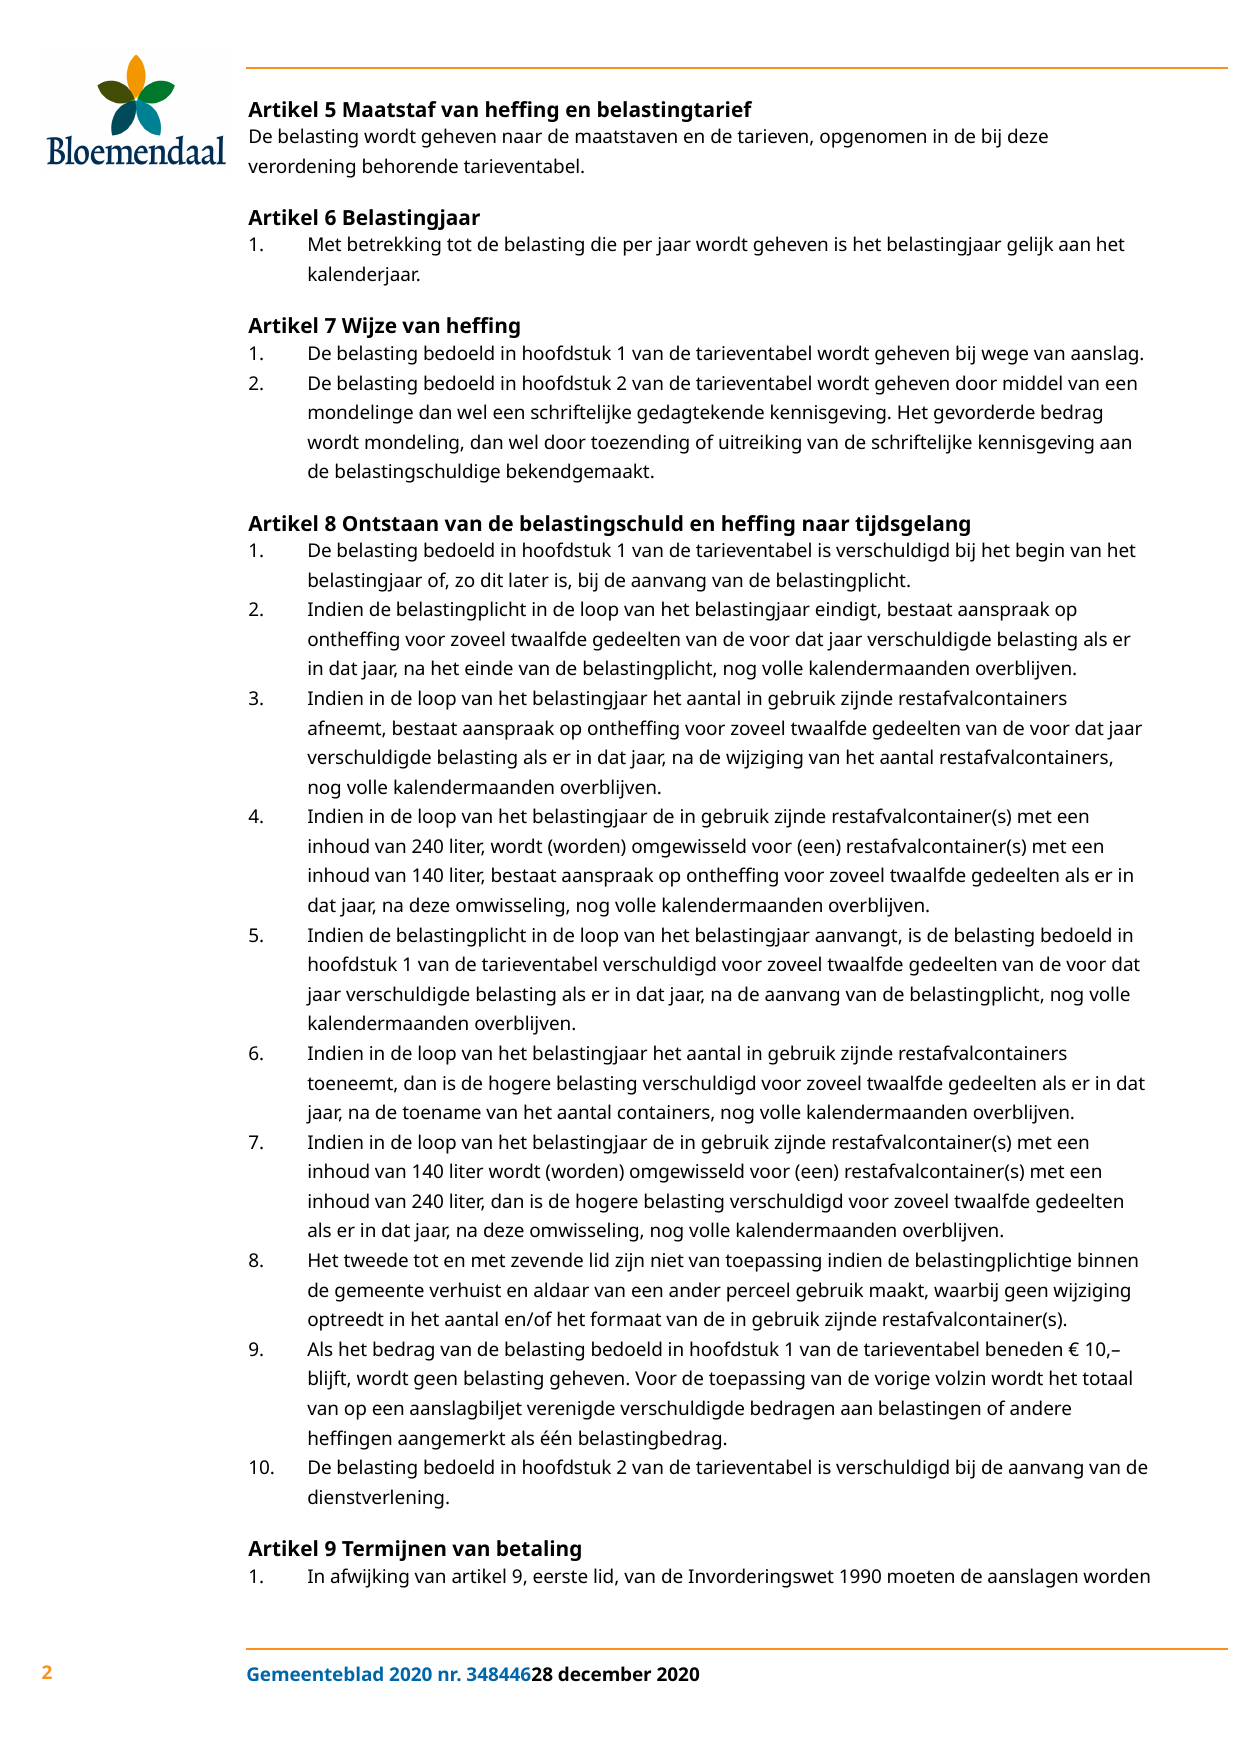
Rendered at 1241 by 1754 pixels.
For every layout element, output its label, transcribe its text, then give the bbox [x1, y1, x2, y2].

text De belasting wordt geheven naar de maatstaven en de tarieven, opgenomen in de bij deze verordening behorende tarieventabel. [248, 123, 1152, 178]
list Met betrekking tot de belasting die per jaar wordt geheven is het belastingjaar gelijk aan het kalenderjaar. [248, 232, 1152, 287]
list Als het bedrag van de belasting bedoeld in hoofdstuk 1 van de tarieventabel beneden € 10,– blijft, wordt geen belasting geheven. Voor de toepassing van de vorige volzin wordt het totaal van op een aanslagbiljet verenigde verschuldigde bedragen aan belastingen of andere heffingen aangemerkt als één belastingbedrag. [248, 1336, 1152, 1451]
list De belasting bedoeld in hoofdstuk 1 van de tarieventabel is verschuldigd bij het begin van het belastingjaar of, zo dit later is, bij de aanvang van de belastingplicht. [248, 537, 1152, 593]
text Artikel 7 Wijze van heffing [248, 312, 1152, 340]
text Artikel 6 Belastingjaar [248, 203, 1152, 232]
list De belasting bedoeld in hoofdstuk 1 van de tarieventabel wordt geheven bij wege van aanslag. [248, 340, 1152, 366]
list Het tweede tot en met zevende lid zijn niet van toepassing indien de belastingplichtige binnen de gemeente verhuist en aldaar van een ander perceel gebruik maakt, waarbij geen wijziging optreedt in het aantal en/of het formaat van de in gebruik zijnde restafvalcontainer(s). [248, 1247, 1152, 1332]
text Artikel 8 Ontstaan van de belastingschuld en heffing naar tijdsgelang [248, 509, 1152, 537]
list De belasting bedoeld in hoofdstuk 2 van de tarieventabel wordt geheven door middel van een mondelinge dan wel een schriftelijke gedagtekende kennisgeving. Het gevorderde bedrag wordt mondeling, dan wel door toezending of uitreiking van de schriftelijke kennisgeving aan de belastingschuldige bekendgemaakt. [248, 370, 1152, 484]
list Indien de belastingplicht in de loop van het belastingjaar aanvangt, is de belasting bedoeld in hoofdstuk 1 van de tarieventabel verschuldigd voor zoveel twaalfde gedeelten van de voor dat jaar verschuldigde belasting als er in dat jaar, na de aanvang van de belastingplicht, nog volle kalendermaanden overblijven. [248, 922, 1152, 1036]
text Artikel 9 Termijnen van betaling [248, 1534, 1152, 1563]
list Indien de belastingplicht in de loop van het belastingjaar eindigt, bestaat aanspraak op ontheffing voor zoveel twaalfde gedeelten van de voor dat jaar verschuldigde belasting als er in dat jaar, na het einde van de belastingplicht, nog volle kalendermaanden overblijven. [248, 596, 1152, 681]
list In afwijking van artikel 9, eerste lid, van de Invorderingswet 1990 moeten de aanslagen worden [248, 1563, 1152, 1588]
list Indien in de loop van het belastingjaar de in gebruik zijnde restafvalcontainer(s) met een inhoud van 140 liter wordt (worden) omgewisseld voor (een) restafvalcontainer(s) met een inhoud van 240 liter, dan is de hogere belasting verschuldigd voor zoveel twaalfde gedeelten als er in dat jaar, na deze omwisseling, nog volle kalendermaanden overblijven. [248, 1129, 1152, 1243]
picture [41, 47, 231, 172]
list Indien in de loop van het belastingjaar het aantal in gebruik zijnde restafvalcontainers afneemt, bestaat aanspraak op ontheffing voor zoveel twaalfde gedeelten van de voor dat jaar verschuldigde belasting als er in dat jaar, na de wijziging van het aantal restafvalcontainers, nog volle kalendermaanden overblijven. [248, 685, 1152, 800]
list De belasting bedoeld in hoofdstuk 2 van de tarieventabel is verschuldigd bij de aanvang van de dienstverlening. [248, 1454, 1152, 1510]
list Indien in de loop van het belastingjaar de in gebruik zijnde restafvalcontainer(s) met een inhoud van 240 liter, wordt (worden) omgewisseld voor (een) restafvalcontainer(s) met een inhoud van 140 liter, bestaat aanspraak op ontheffing voor zoveel twaalfde gedeelten als er in dat jaar, na deze omwisseling, nog volle kalendermaanden overblijven. [248, 803, 1152, 918]
list Indien in de loop van het belastingjaar het aantal in gebruik zijnde restafvalcontainers toeneemt, dan is de hogere belasting verschuldigd voor zoveel twaalfde gedeelten als er in dat jaar, na de toename van het aantal containers, nog volle kalendermaanden overblijven. [248, 1040, 1152, 1125]
text Artikel 5 Maatstaf van heffing en belastingtarief [248, 95, 1152, 123]
